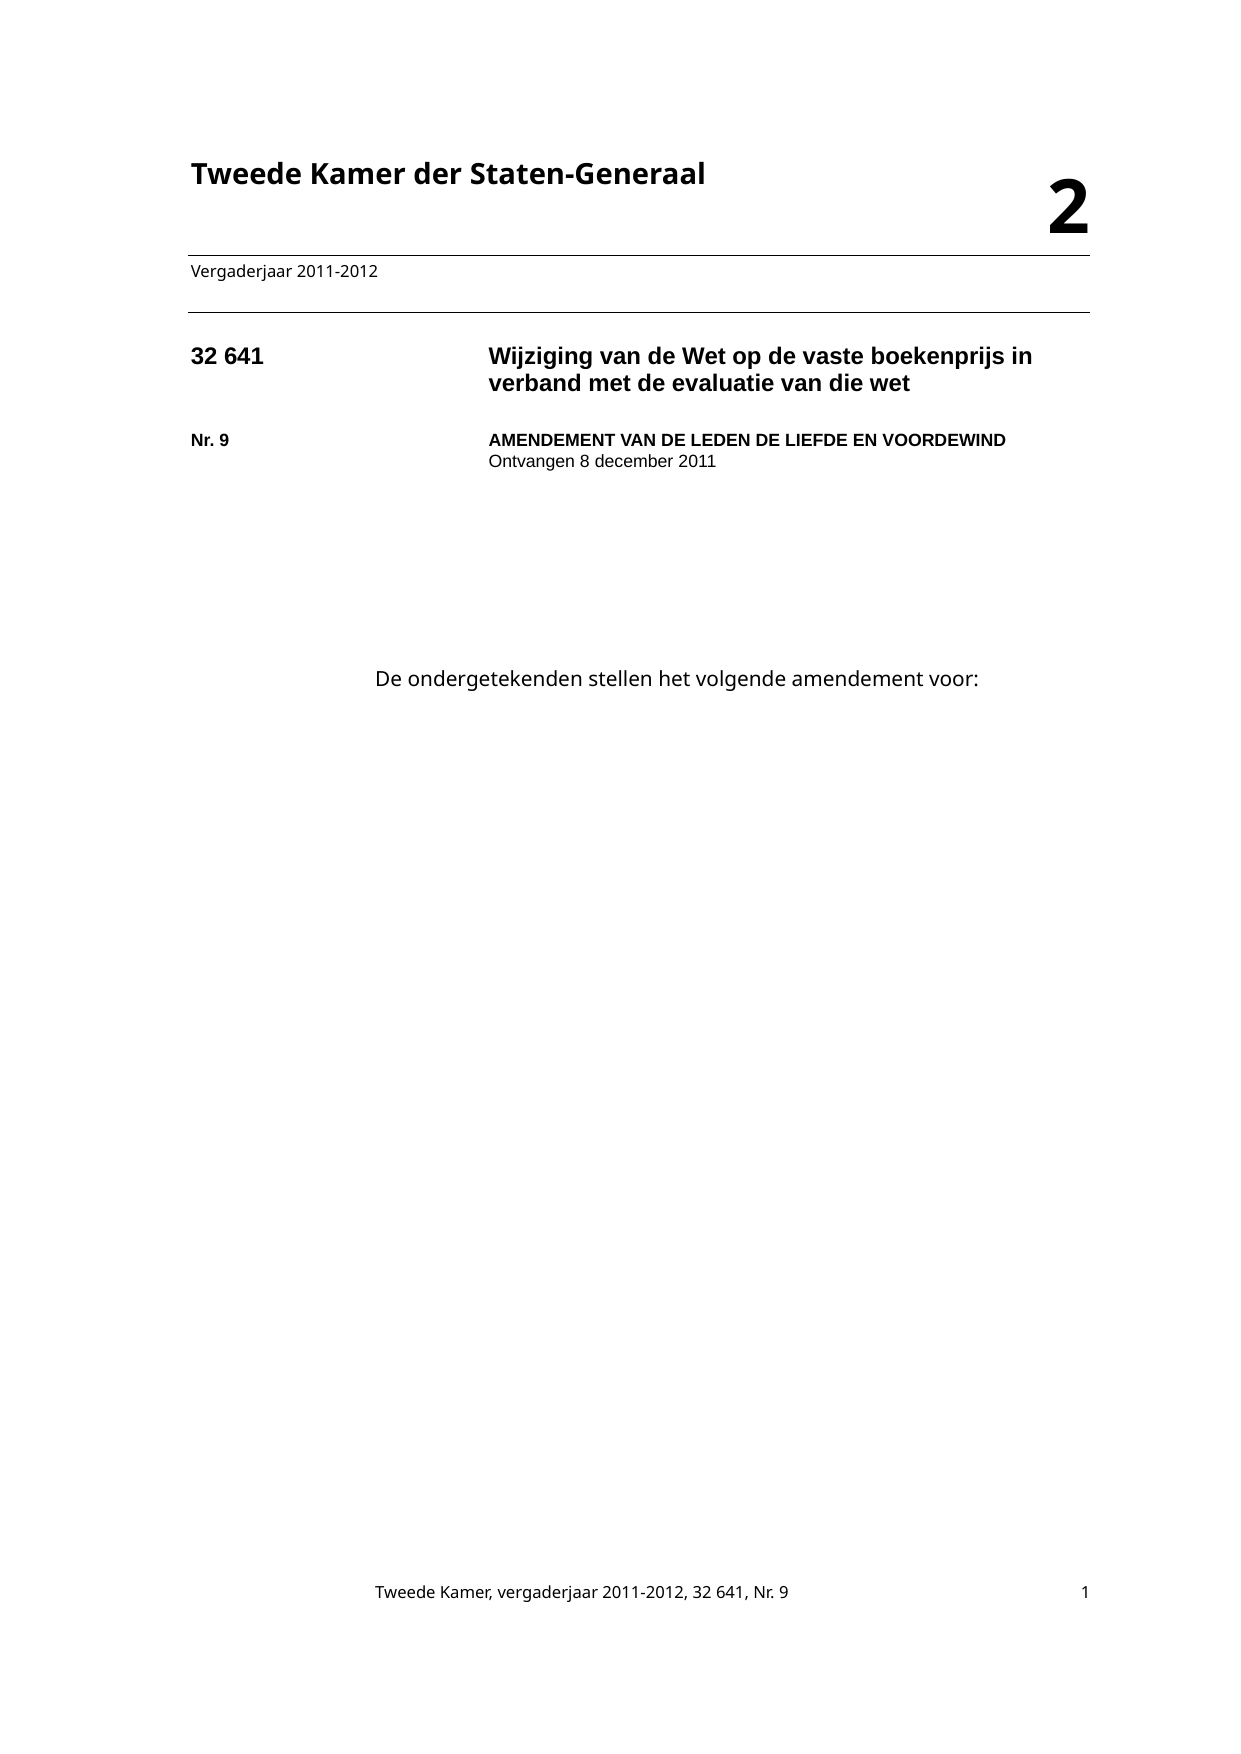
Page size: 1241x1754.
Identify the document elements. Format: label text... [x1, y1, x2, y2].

table_cell Nr. 9 [188, 427, 485, 546]
table_header 2 [910, 150, 1090, 255]
table_cell 32 641 [188, 339, 485, 427]
table_cell AMENDEMENT VAN DE LEDEN DE LIEFDE EN VOORDEWIND Ontvangen 8 december 2011 [485, 427, 1090, 546]
table_cell Wijziging van de Wet op de vaste boekenprijs in verband met de evaluatie van die wet [485, 339, 1090, 427]
table_cell [485, 313, 1090, 339]
table_cell [485, 256, 1090, 312]
table_cell Vergaderjaar 2011-2012 [188, 256, 485, 312]
text De ondergetekenden stellen het volgende amendement voor: [375, 664, 1090, 693]
table_cell [188, 313, 485, 339]
table_header Tweede Kamer der Staten-Generaal [188, 150, 909, 255]
